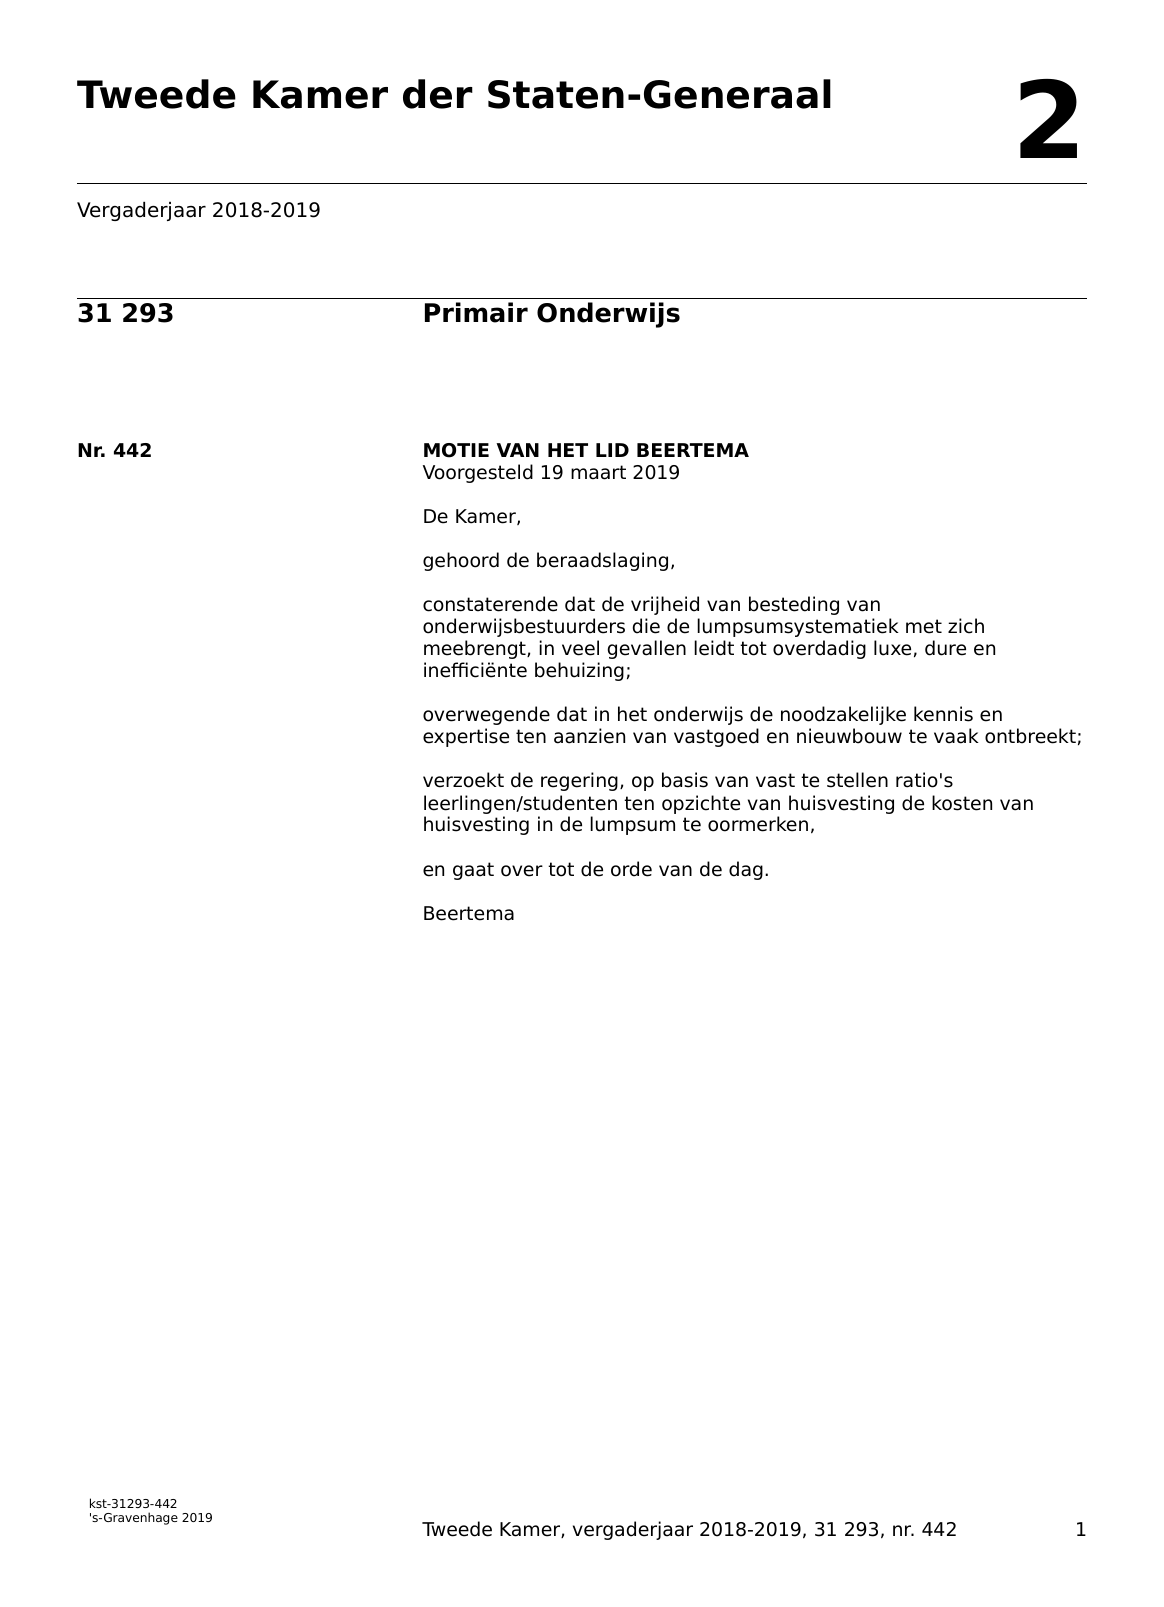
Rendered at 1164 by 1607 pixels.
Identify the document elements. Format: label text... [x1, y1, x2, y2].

text Beertema [422, 903, 1087, 925]
text Voorgesteld 19 maart 2019 [422, 462, 1087, 484]
text kst-31293-442 [88, 1497, 323, 1511]
text De Kamer, [422, 506, 1087, 528]
text en gaat over tot de orde van de dag. [422, 858, 1087, 881]
table_header 2 [886, 59, 1087, 183]
subtitle Nr. 442 MOTIE VAN HET LID BEERTEMA [77, 440, 1087, 462]
text gehoord de beraadslaging, [422, 550, 1087, 572]
subtitle 31 293 Primair Onderwijs [77, 299, 1087, 329]
text verzoekt de regering, op basis van vast te stellen ratio's leerlingen/studenten ten opzichte van huisvesting de kosten van huisvesting in de lumpsum te oormerken, [422, 770, 1087, 836]
text 's-Gravenhage 2019 [88, 1511, 323, 1525]
text overwegende dat in het onderwijs de noodzakelijke kennis en expertise ten aanzien van vastgoed en nieuwbouw te vaak ontbreekt; [422, 704, 1087, 748]
table_cell Vergaderjaar 2018-2019 [77, 184, 1087, 298]
table_header Tweede Kamer der Staten-Generaal [77, 59, 886, 183]
text constaterende dat de vrijheid van besteding van onderwijsbestuurders die de lumpsumsystematiek met zich meebrengt, in veel gevallen leidt tot overdadig luxe, dure en inefficiënte behuizing; [422, 594, 1087, 682]
